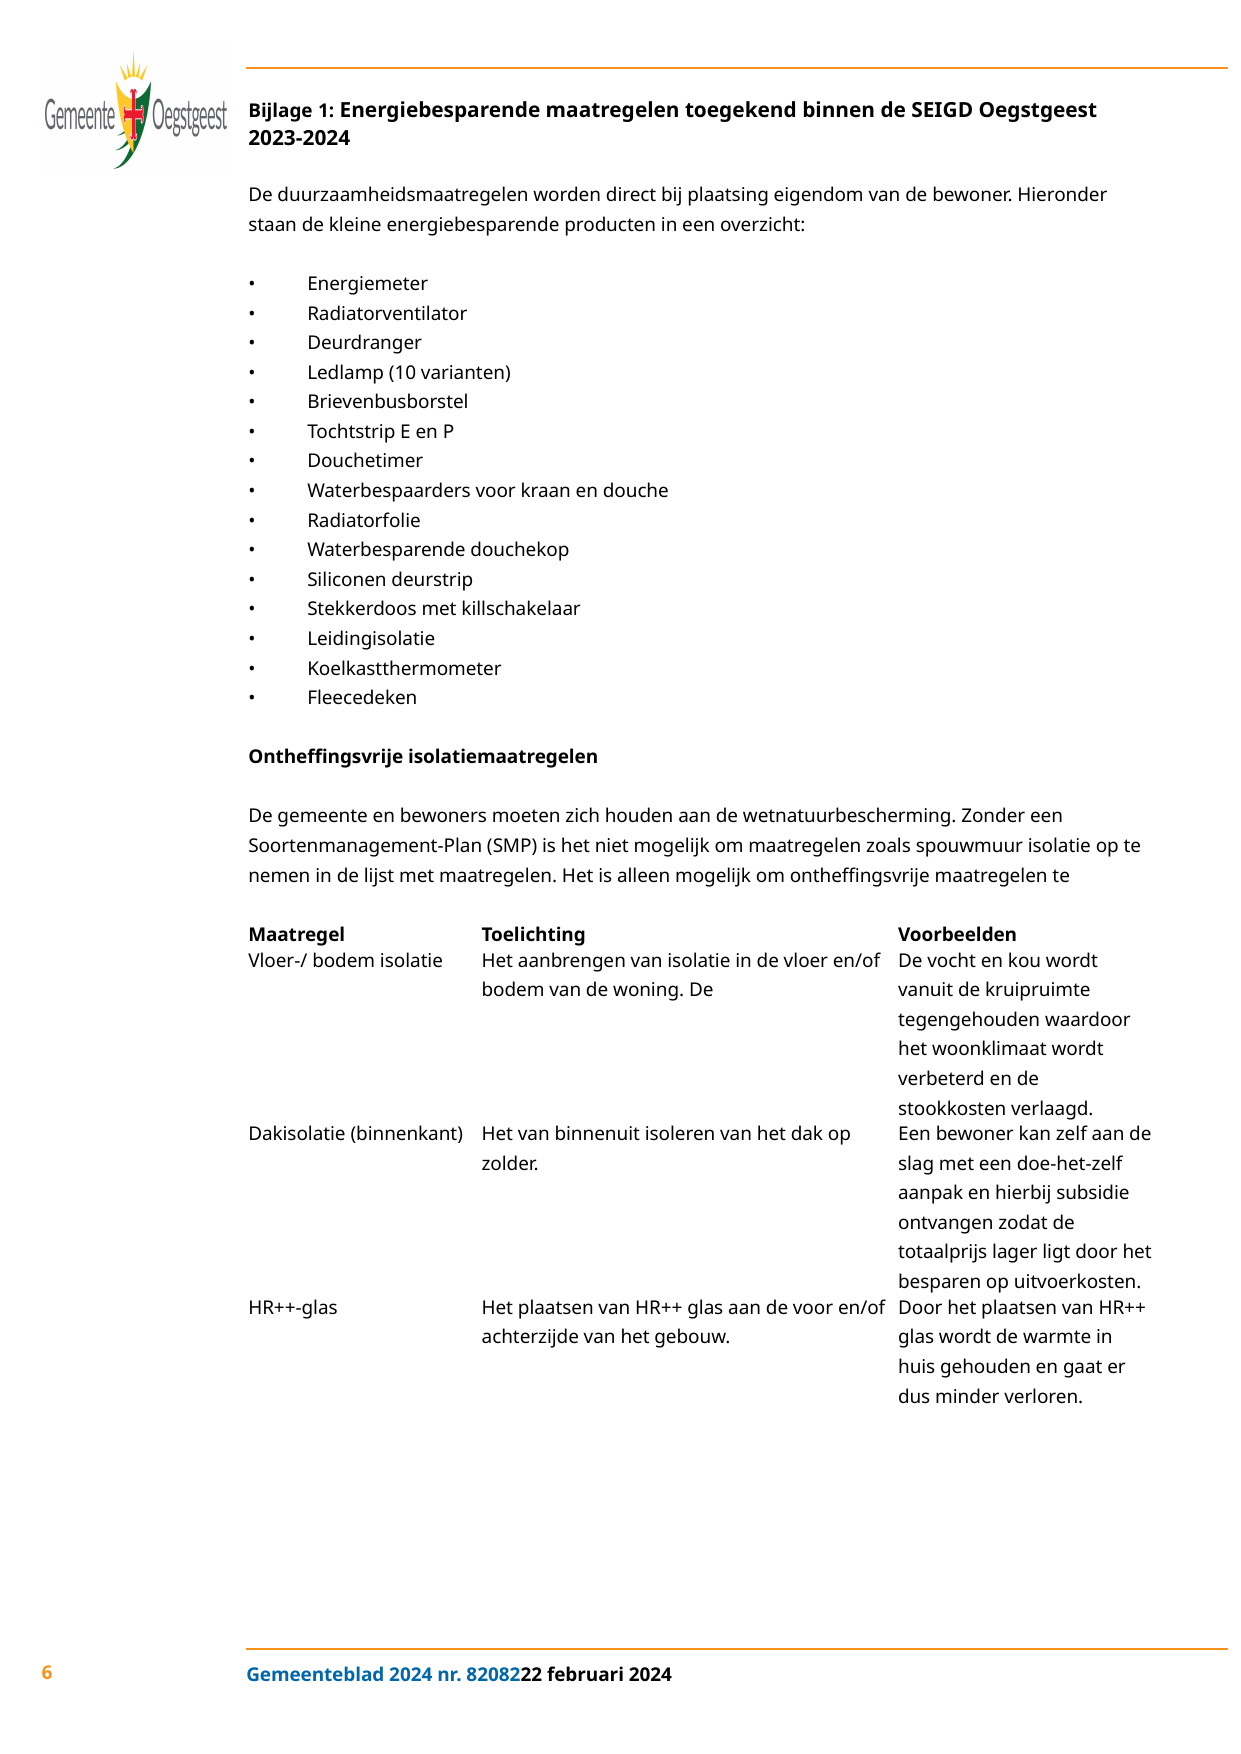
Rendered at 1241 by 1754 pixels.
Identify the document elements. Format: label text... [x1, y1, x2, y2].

list Radiatorfolie [248, 507, 1152, 532]
text De gemeente en bewoners moeten zich houden aan de wetnatuurbescherming. Zonder een Soortenmanagement-Plan (SMP) is het niet mogelijk om maatregelen zoals spouwmuur isolatie op te nemen in de lijst met maatregelen. Het is alleen mogelijk om ontheffingsvrije maatregelen te [248, 803, 1152, 887]
list Tochtstrip E en P [248, 418, 1152, 444]
list Waterbespaarders voor kraan en douche [248, 477, 1152, 503]
table_header Toelichting [481, 921, 898, 947]
list Brievenbusborstel [248, 388, 1152, 414]
table_cell Het plaatsen van HR++ glas aan de voor en/of achterzijde van het gebouw. [481, 1294, 898, 1408]
table_cell Vloer-/ bodem isolatie [248, 947, 481, 1120]
list Radiatorventilator [248, 300, 1152, 325]
picture [41, 47, 231, 172]
table_header Maatregel [248, 921, 481, 947]
text Ontheffingsvrije isolatiemaatregelen [248, 743, 1152, 769]
table_cell Het aanbrengen van isolatie in de vloer en/of bodem van de woning. De [481, 947, 898, 1120]
list Deurdranger [248, 329, 1152, 355]
list Stekkerdoos met killschakelaar [248, 596, 1152, 621]
list Energiemeter [248, 270, 1152, 296]
text Bijlage 1: Energiebesparende maatregelen toegekend binnen de SEIGD Oegstgeest 2023-2024 [248, 95, 1152, 152]
text De duurzaamheidsmaatregelen worden direct bij plaatsing eigendom van de bewoner. Hieronder staan de kleine energiebesparende producten in een overzicht: [248, 181, 1152, 237]
list Waterbesparende douchekop [248, 536, 1152, 562]
table_cell Het van binnenuit isoleren van het dak op zolder. [481, 1120, 898, 1294]
list Douchetimer [248, 448, 1152, 473]
table_cell Door het plaatsen van HR++ glas wordt de warmte in huis gehouden en gaat er dus minder verloren. [898, 1294, 1152, 1408]
table_cell HR++-glas [248, 1294, 481, 1408]
table_cell Een bewoner kan zelf aan de slag met een doe-het-zelf aanpak en hierbij subsidie ontvangen zodat de totaalprijs lager ligt door het besparen op uitvoerkosten. [898, 1120, 1152, 1294]
list Ledlamp (10 varianten) [248, 359, 1152, 384]
table_cell De vocht en kou wordt vanuit de kruipruimte tegengehouden waardoor het woonklimaat wordt verbeterd en de stookkosten verlaagd. [898, 947, 1152, 1120]
table_header Voorbeelden [898, 921, 1152, 947]
list Fleecedeken [248, 684, 1152, 710]
list Leidingisolatie [248, 625, 1152, 651]
table_cell Dakisolatie (binnenkant) [248, 1120, 481, 1294]
list Koelkastthermometer [248, 655, 1152, 680]
list Siliconen deurstrip [248, 566, 1152, 592]
